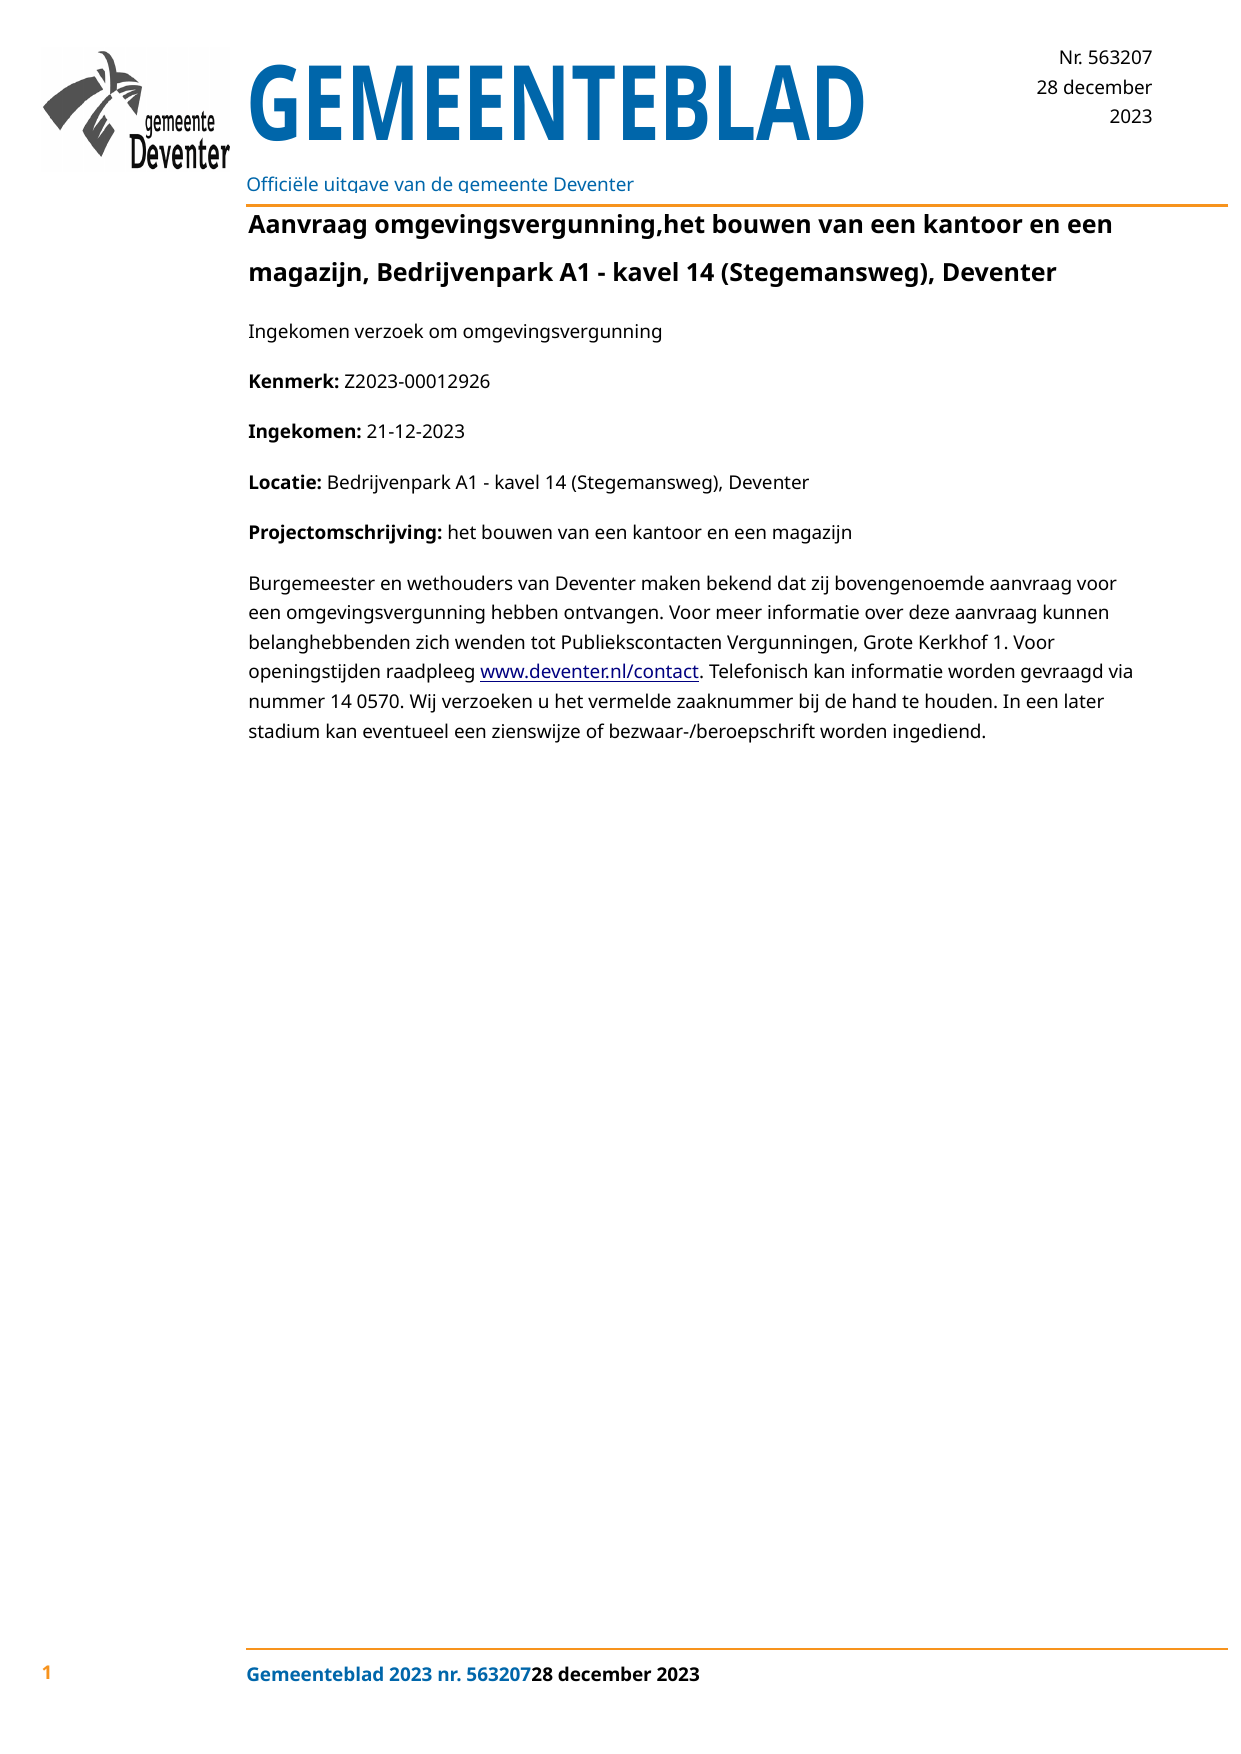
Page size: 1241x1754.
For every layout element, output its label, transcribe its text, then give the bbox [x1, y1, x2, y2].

text Aanvraag omgevingsvergunning,het bouwen van een kantoor en een magazijn, Bedrijvenpark A1 - kavel 14 (Stegemansweg), Deventer [248, 207, 1152, 288]
picture [41, 47, 231, 172]
text Ingekomen: 21-12-2023 [248, 419, 1152, 444]
text Projectomschrijving: het bouwen van een kantoor en een magazijn [248, 519, 1152, 545]
text Burgemeester en wethouders van Deventer maken bekend dat zij bovengenoemde aanvraag voor een omgevingsvergunning hebben ontvangen. Voor meer informatie over deze aanvraag kunnen belanghebbenden zich wenden tot Publiekscontacten Vergunningen, Grote Kerkhof 1. Voor openingstijden raadpleeg www.deventer.nl/contact. Telefonisch kan informatie worden gevraagd via nummer 14 0570. Wij verzoeken u het vermelde zaaknummer bij de hand te houden. In een later stadium kan eventueel een zienswijze of bezwaar-/beroepschrift worden ingediend. [248, 570, 1152, 744]
text Locatie: Bedrijvenpark A1 - kavel 14 (Stegemansweg), Deventer [248, 469, 1152, 495]
text Kenmerk: Z2023-00012926 [248, 368, 1152, 394]
text Ingekomen verzoek om omgevingsvergunning [248, 318, 1152, 344]
